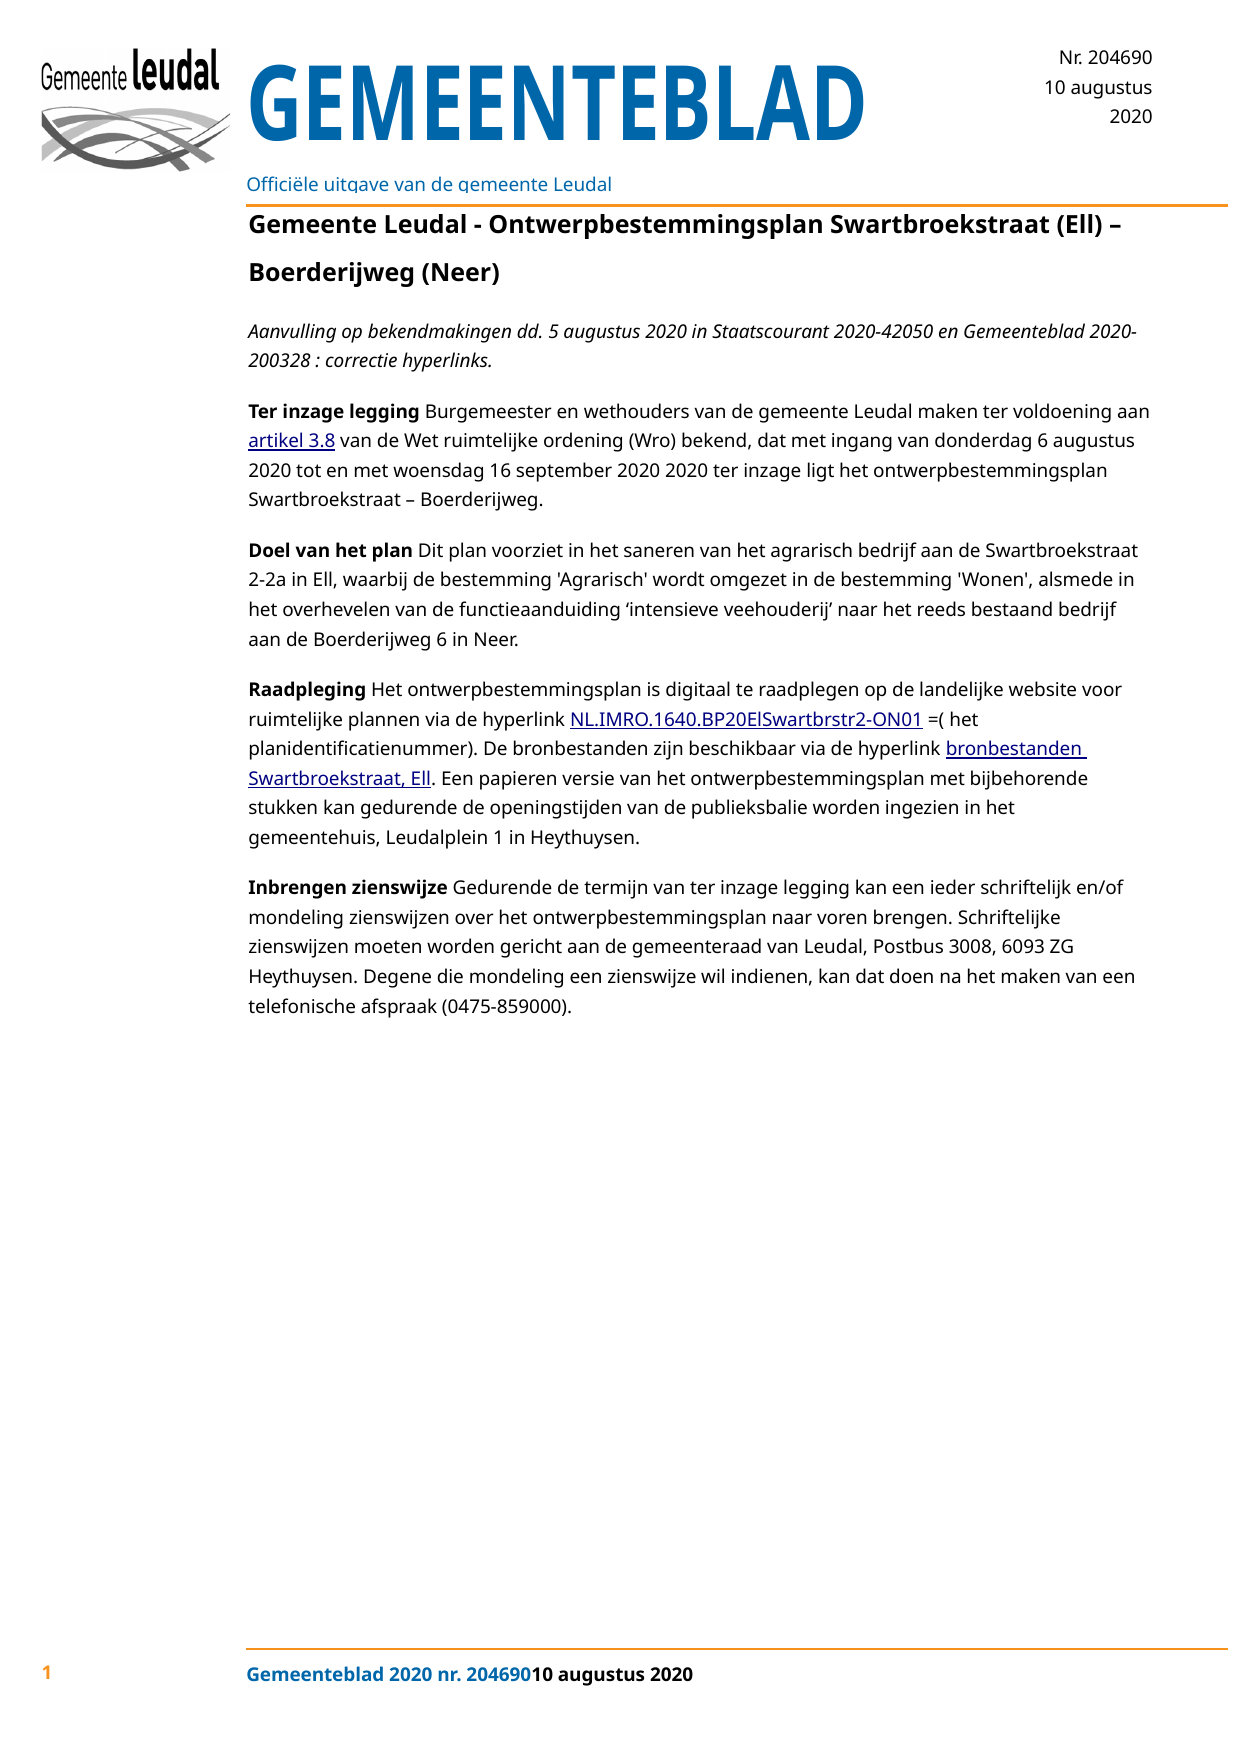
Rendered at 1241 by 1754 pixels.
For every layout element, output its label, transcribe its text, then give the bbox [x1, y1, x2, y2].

text Doel van het plan Dit plan voorziet in het saneren van het agrarisch bedrijf aan de Swartbroekstraat 2-2a in Ell, waarbij de bestemming 'Agrarisch' wordt omgezet in de bestemming 'Wonen', alsmede in het overhevelen van de functieaanduiding ‘intensieve veehouderij’ naar het reeds bestaand bedrijf aan de Boerderijweg 6 in Neer. [248, 537, 1152, 652]
text Ter inzage legging Burgemeester en wethouders van de gemeente Leudal maken ter voldoening aan artikel 3.8 van de Wet ruimtelijke ordening (Wro) bekend, dat met ingang van donderdag 6 augustus 2020 tot en met woensdag 16 september 2020 2020 ter inzage ligt het ontwerpbestemmingsplan Swartbroekstraat – Boerderijweg. [248, 398, 1152, 512]
text Inbrengen zienswijze Gedurende de termijn van ter inzage legging kan een ieder schriftelijk en/of mondeling zienswijzen over het ontwerpbestemmingsplan naar voren brengen. Schriftelijke zienswijzen moeten worden gericht aan de gemeenteraad van Leudal, Postbus 3008, 6093 ZG Heythuysen. Degene die mondeling een zienswijze wil indienen, kan dat doen na het maken van een telefonische afspraak (0475-859000). [248, 874, 1152, 1019]
picture [41, 47, 231, 172]
text Aanvulling op bekendmakingen dd. 5 augustus 2020 in Staatscourant 2020-42050 en Gemeenteblad 2020-200328 : correctie hyperlinks. [248, 318, 1152, 373]
text Raadpleging Het ontwerpbestemmingsplan is digitaal te raadplegen op de landelijke website voor ruimtelijke plannen via de hyperlink NL.IMRO.1640.BP20ElSwartbrstr2-ON01 =( het planidentificatienummer). De bronbestanden zijn beschikbaar via de hyperlink bronbestanden Swartbroekstraat, Ell. Een papieren versie van het ontwerpbestemmingsplan met bijbehorende stukken kan gedurende de openingstijden van de publieksbalie worden ingezien in het gemeentehuis, Leudalplein 1 in Heythuysen. [248, 676, 1152, 850]
text Gemeente Leudal - Ontwerpbestemmingsplan Swartbroekstraat (Ell) – Boerderijweg (Neer) [248, 207, 1152, 288]
